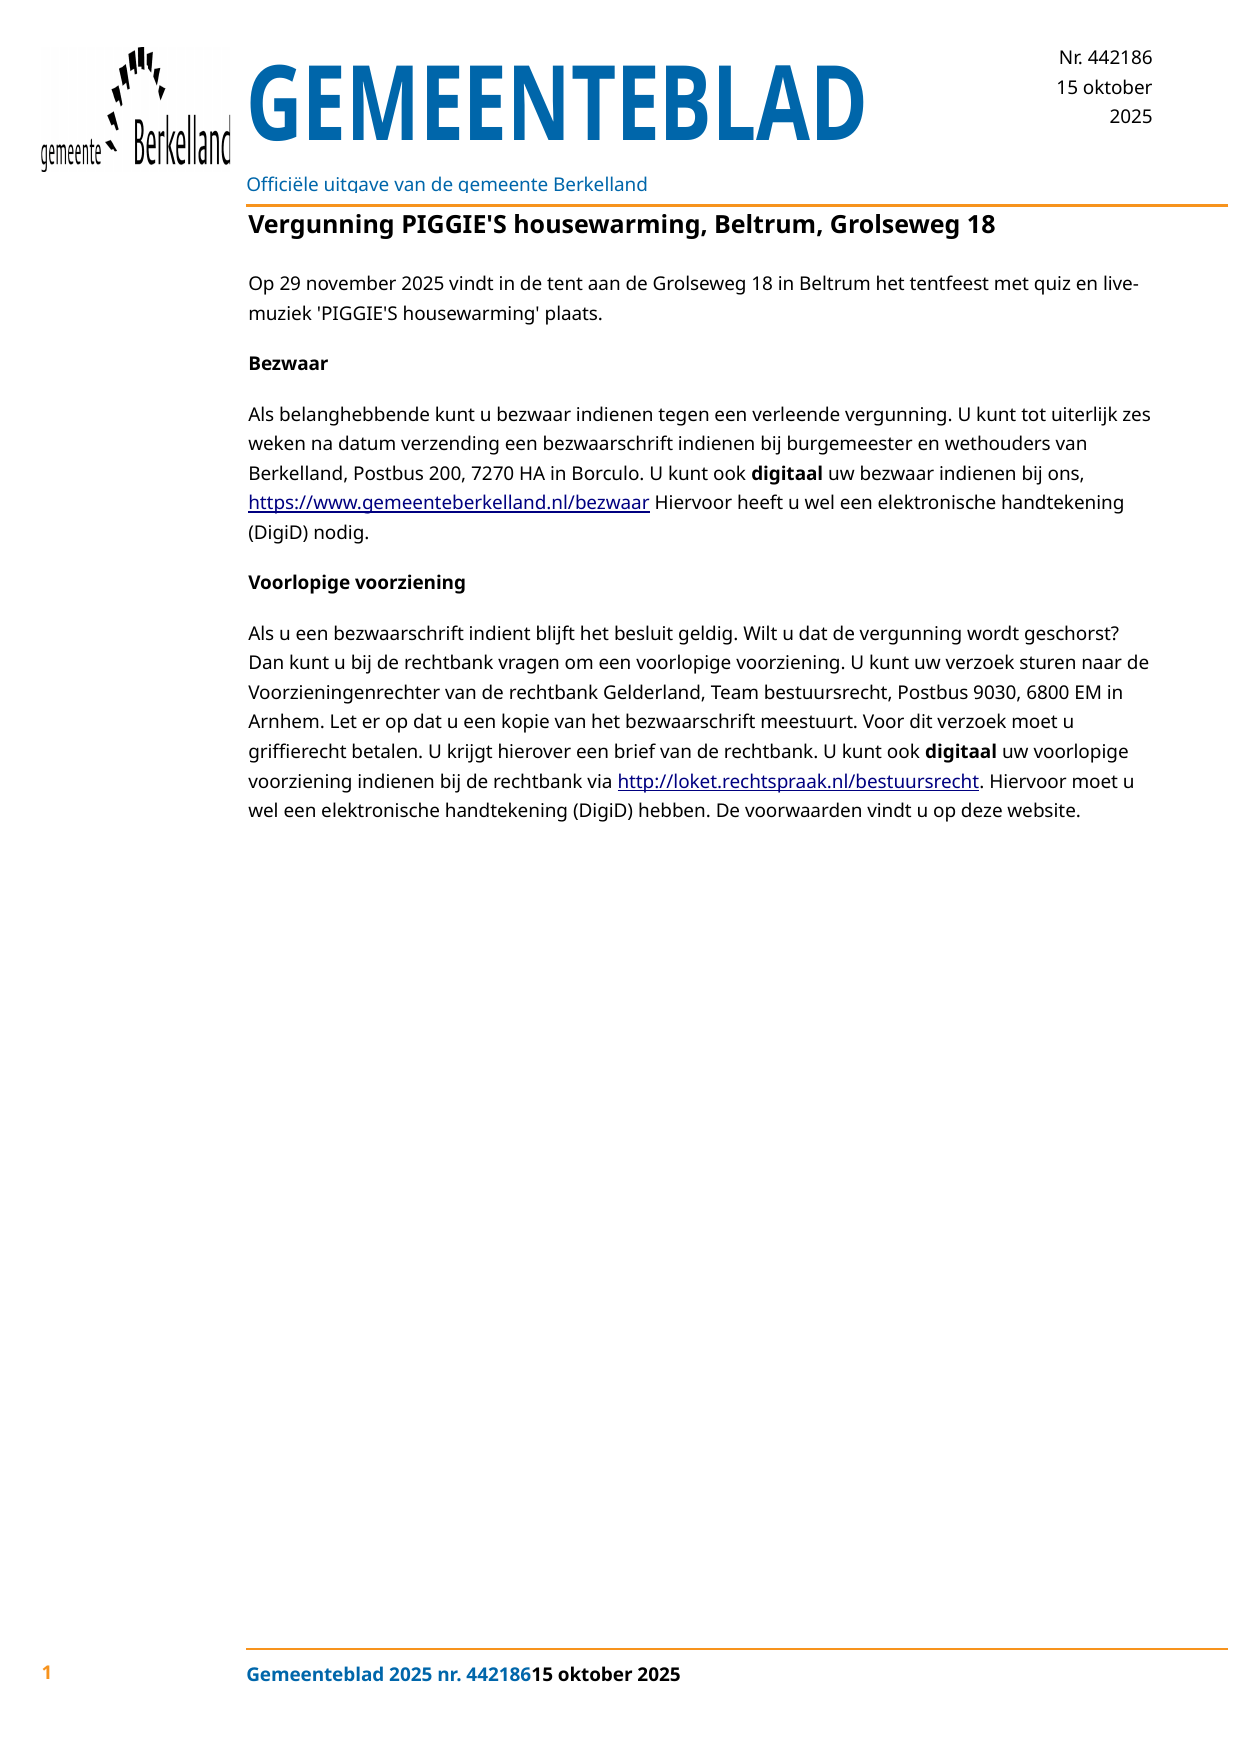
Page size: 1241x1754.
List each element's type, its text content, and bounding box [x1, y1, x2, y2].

text Bezwaar [248, 350, 1152, 376]
text Als belanghebbende kunt u bezwaar indienen tegen een verleende vergunning. U kunt tot uiterlijk zes weken na datum verzending een bezwaarschrift indienen bij burgemeester en wethouders van Berkelland, Postbus 200, 7270 HA in Borculo. U kunt ook digitaal uw bezwaar indienen bij ons, https://www.gemeenteberkelland.nl/bezwaar Hiervoor heeft u wel een elektronische handtekening (DigiD) nodig. [248, 401, 1152, 545]
text Als u een bezwaarschrift indient blijft het besluit geldig. Wilt u dat de vergunning wordt geschorst? Dan kunt u bij de rechtbank vragen om een voorlopige voorziening. U kunt uw verzoek sturen naar de Voorzieningenrechter van de rechtbank Gelderland, Team bestuursrecht, Postbus 9030, 6800 EM in Arnhem. Let er op dat u een kopie van het bezwaarschrift meestuurt. Voor dit verzoek moet u griffierecht betalen. U krijgt hierover een brief van de rechtbank. U kunt ook digitaal uw voorlopige voorziening indienen bij de rechtbank via http://loket.rechtspraak.nl/bestuursrecht. Hiervoor moet u wel een elektronische handtekening (DigiD) hebben. De voorwaarden vindt u op deze website. [248, 620, 1152, 823]
text Op 29 november 2025 vindt in de tent aan de Grolseweg 18 in Beltrum het tentfeest met quiz en live-muziek 'PIGGIE'S housewarming' plaats. [248, 270, 1152, 326]
text Voorlopige voorziening [248, 569, 1152, 595]
text Vergunning PIGGIE'S housewarming, Beltrum, Grolseweg 18 [248, 207, 1152, 241]
picture [41, 47, 231, 172]
